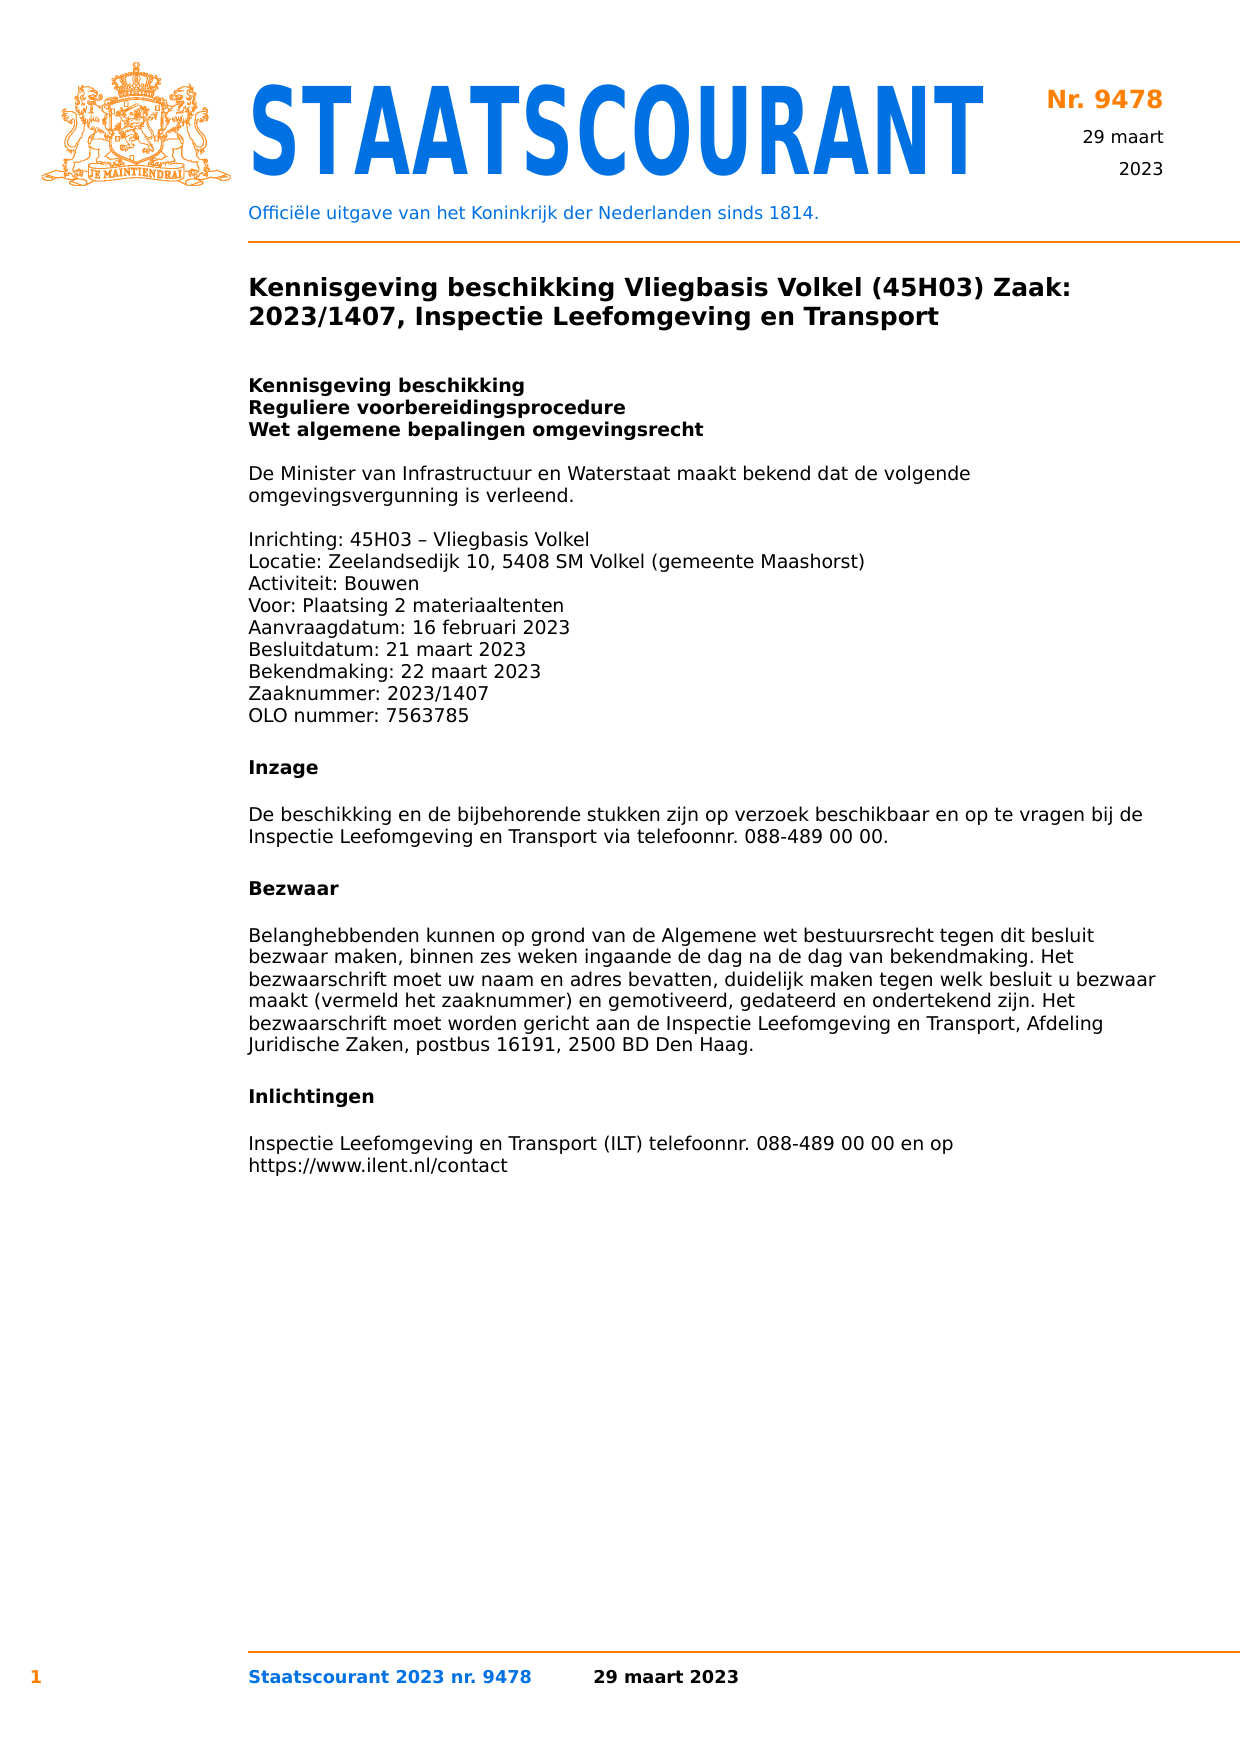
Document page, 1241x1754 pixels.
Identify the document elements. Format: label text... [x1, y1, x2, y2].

text Inrichting: 45H03 – Vliegbasis Volkel [248, 529, 1163, 551]
table_header Nr. 9478 [998, 62, 1240, 121]
text Besluitdatum: 21 maart 2023 [248, 639, 1163, 661]
text Activiteit: Bouwen [248, 573, 1163, 595]
subtitle Kennisgeving beschikking Vliegbasis Volkel (45H03) Zaak: 2023/1407, Inspectie Leefomgeving en Transport [248, 273, 1163, 331]
subtitle Inlichtingen [248, 1086, 1163, 1108]
text OLO nummer: 7563785 [248, 704, 1163, 727]
text Aanvraagdatum: 16 februari 2023 [248, 617, 1163, 639]
text Zaaknummer: 2023/1407 [248, 683, 1163, 704]
text Bekendmaking: 22 maart 2023 [248, 661, 1163, 683]
text Kennisgeving beschikking [248, 375, 1163, 397]
text Inspectie Leefomgeving en Transport (ILT) telefoonnr. 088-489 00 00 en op https://www.ilent.nl/contact [248, 1133, 1163, 1177]
table_cell 29 maart [998, 121, 1240, 153]
text Voor: Plaatsing 2 materiaaltenten [248, 595, 1163, 617]
text Locatie: Zeelandsedijk 10, 5408 SM Volkel (gemeente Maashorst) [248, 551, 1163, 573]
table_header [25, 62, 248, 241]
picture [41, 62, 231, 186]
text De beschikking en de bijbehorende stukken zijn op verzoek beschikbaar en op te vragen bij de Inspectie Leefomgeving en Transport via telefoonnr. 088-489 00 00. [248, 803, 1163, 847]
text De Minister van Infrastructuur en Waterstaat maakt bekend dat de volgende omgevingsvergunning is verleend. [248, 463, 1163, 507]
subtitle Bezwaar [248, 877, 1163, 899]
text Wet algemene bepalingen omgevingsrecht [248, 419, 1163, 441]
text Reguliere voorbereidingsprocedure [248, 397, 1163, 419]
table_cell Officiële uitgave van het Koninkrijk der Nederlanden sinds 1814. [248, 203, 1240, 241]
text Belanghebbenden kunnen op grond van de Algemene wet bestuursrecht tegen dit besluit bezwaar maken, binnen zes weken ingaande de dag na de dag van bekendmaking. Het bezwaarschrift moet uw naam en adres bevatten, duidelijk maken tegen welk besluit u bezwaar maakt (vermeld het zaaknummer) en gemotiveerd, gedateerd en ondertekend zijn. Het bezwaarschrift moet worden gericht aan de Inspectie Leefomgeving en Transport, Afdeling Juridische Zaken, postbus 16191, 2500 BD Den Haag. [248, 924, 1163, 1056]
table_header STAATSCOURANT [248, 62, 998, 203]
table_cell 2023 [998, 153, 1240, 203]
subtitle Inzage [248, 757, 1163, 778]
